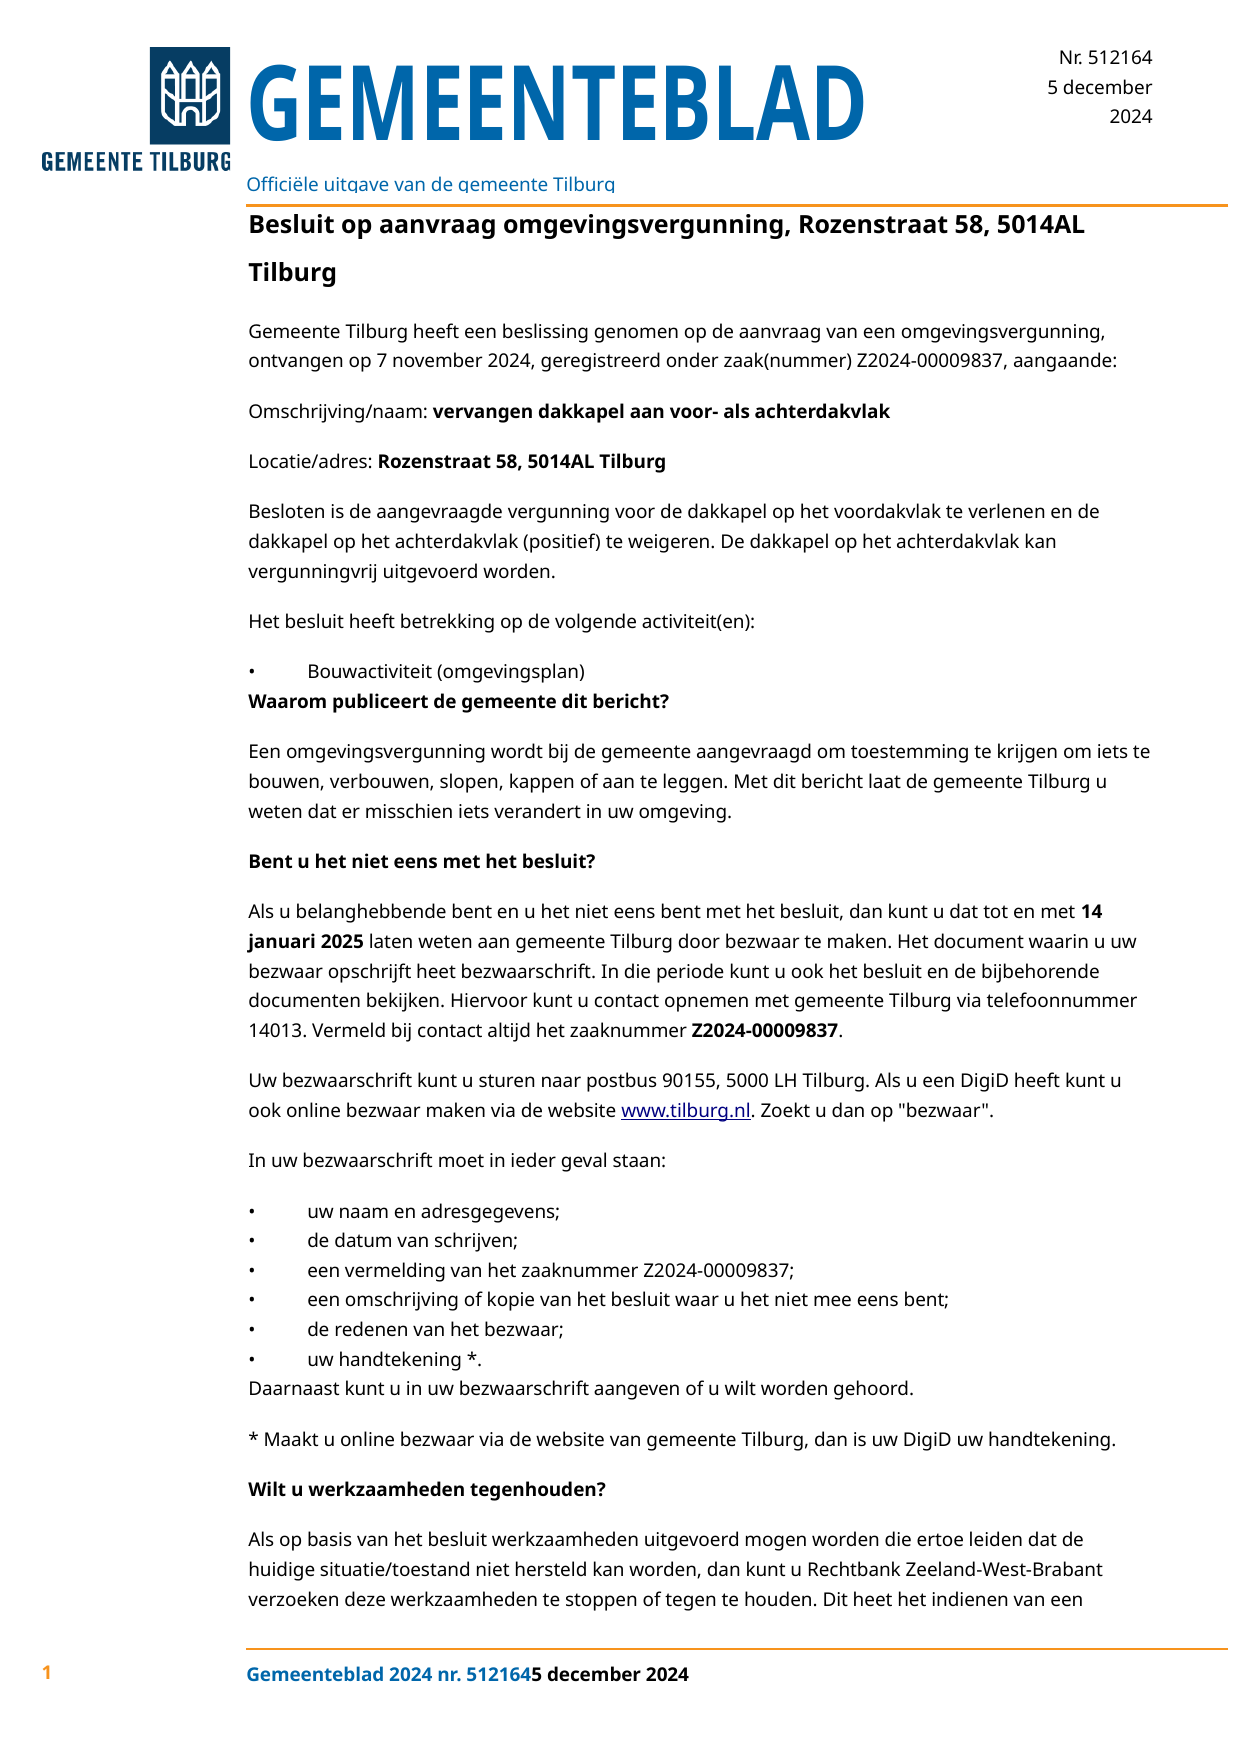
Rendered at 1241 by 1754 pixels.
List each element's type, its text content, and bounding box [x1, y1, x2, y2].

list Bouwactiviteit (omgevingsplan) [248, 659, 1152, 684]
text Daarnaast kunt u in uw bezwaarschrift aangeven of u wilt worden gehoord. [248, 1375, 1152, 1401]
text Uw bezwaarschrift kunt u sturen naar postbus 90155, 5000 LH Tilburg. Als u een DigiD heeft kunt u ook online bezwaar maken via de website www.tilburg.nl. Zoekt u dan op "bezwaar". [248, 1067, 1152, 1123]
list een omschrijving of kopie van het besluit waar u het niet mee eens bent; [248, 1287, 1152, 1312]
text Het besluit heeft betrekking op de volgende activiteit(en): [248, 608, 1152, 634]
text In uw bezwaarschrift moet in ieder geval staan: [248, 1147, 1152, 1173]
text Waarom publiceert de gemeente dit bericht? [248, 688, 1152, 714]
picture [41, 47, 231, 172]
text Omschrijving/naam: vervangen dakkapel aan voor- als achterdakvlak [248, 398, 1152, 424]
text Een omgevingsvergunning wordt bij de gemeente aangevraagd om toestemming te krijgen om iets te bouwen, verbouwen, slopen, kappen of aan te leggen. Met dit bericht laat de gemeente Tilburg u weten dat er misschien iets verandert in uw omgeving. [248, 739, 1152, 824]
text Gemeente Tilburg heeft een beslissing genomen op de aanvraag van een omgevingsvergunning, ontvangen op 7 november 2024, geregistreerd onder zaak(nummer) Z2024-00009837, aangaande: [248, 318, 1152, 373]
text Als op basis van het besluit werkzaamheden uitgevoerd mogen worden die ertoe leiden dat de huidige situatie/toestand niet hersteld kan worden, dan kunt u Rechtbank Zeeland-West-Brabant verzoeken deze werkzaamheden te stoppen of tegen te houden. Dit heet het indienen van een [248, 1527, 1152, 1612]
list uw handtekening *. [248, 1346, 1152, 1372]
text Locatie/adres: Rozenstraat 58, 5014AL Tilburg [248, 448, 1152, 474]
text Besluit op aanvraag omgevingsvergunning, Rozenstraat 58, 5014AL Tilburg [248, 207, 1152, 288]
list de datum van schrijven; [248, 1227, 1152, 1253]
text * Maakt u online bezwaar via de website van gemeente Tilburg, dan is uw DigiD uw handtekening. [248, 1426, 1152, 1452]
text Besloten is de aangevraagde vergunning voor de dakkapel op het voordakvlak te verlenen en de dakkapel op het achterdakvlak (positief) te weigeren. De dakkapel op het achterdakvlak kan vergunningvrij uitgevoerd worden. [248, 499, 1152, 584]
text Wilt u werkzaamheden tegenhouden? [248, 1476, 1152, 1502]
list een vermelding van het zaaknummer Z2024-00009837; [248, 1257, 1152, 1283]
list de redenen van het bezwaar; [248, 1316, 1152, 1342]
text Bent u het niet eens met het besluit? [248, 848, 1152, 874]
text Als u belanghebbende bent en u het niet eens bent met het besluit, dan kunt u dat tot en met 14 januari 2025 laten weten aan gemeente Tilburg door bezwaar te maken. Het document waarin u uw bezwaar opschrijft heet bezwaarschrift. In die periode kunt u ook het besluit en de bijbehorende documenten bekijken. Hiervoor kunt u contact opnemen met gemeente Tilburg via telefoonnummer 14013. Vermeld bij contact altijd het zaaknummer Z2024-00009837. [248, 899, 1152, 1043]
list uw naam en adresgegevens; [248, 1198, 1152, 1224]
